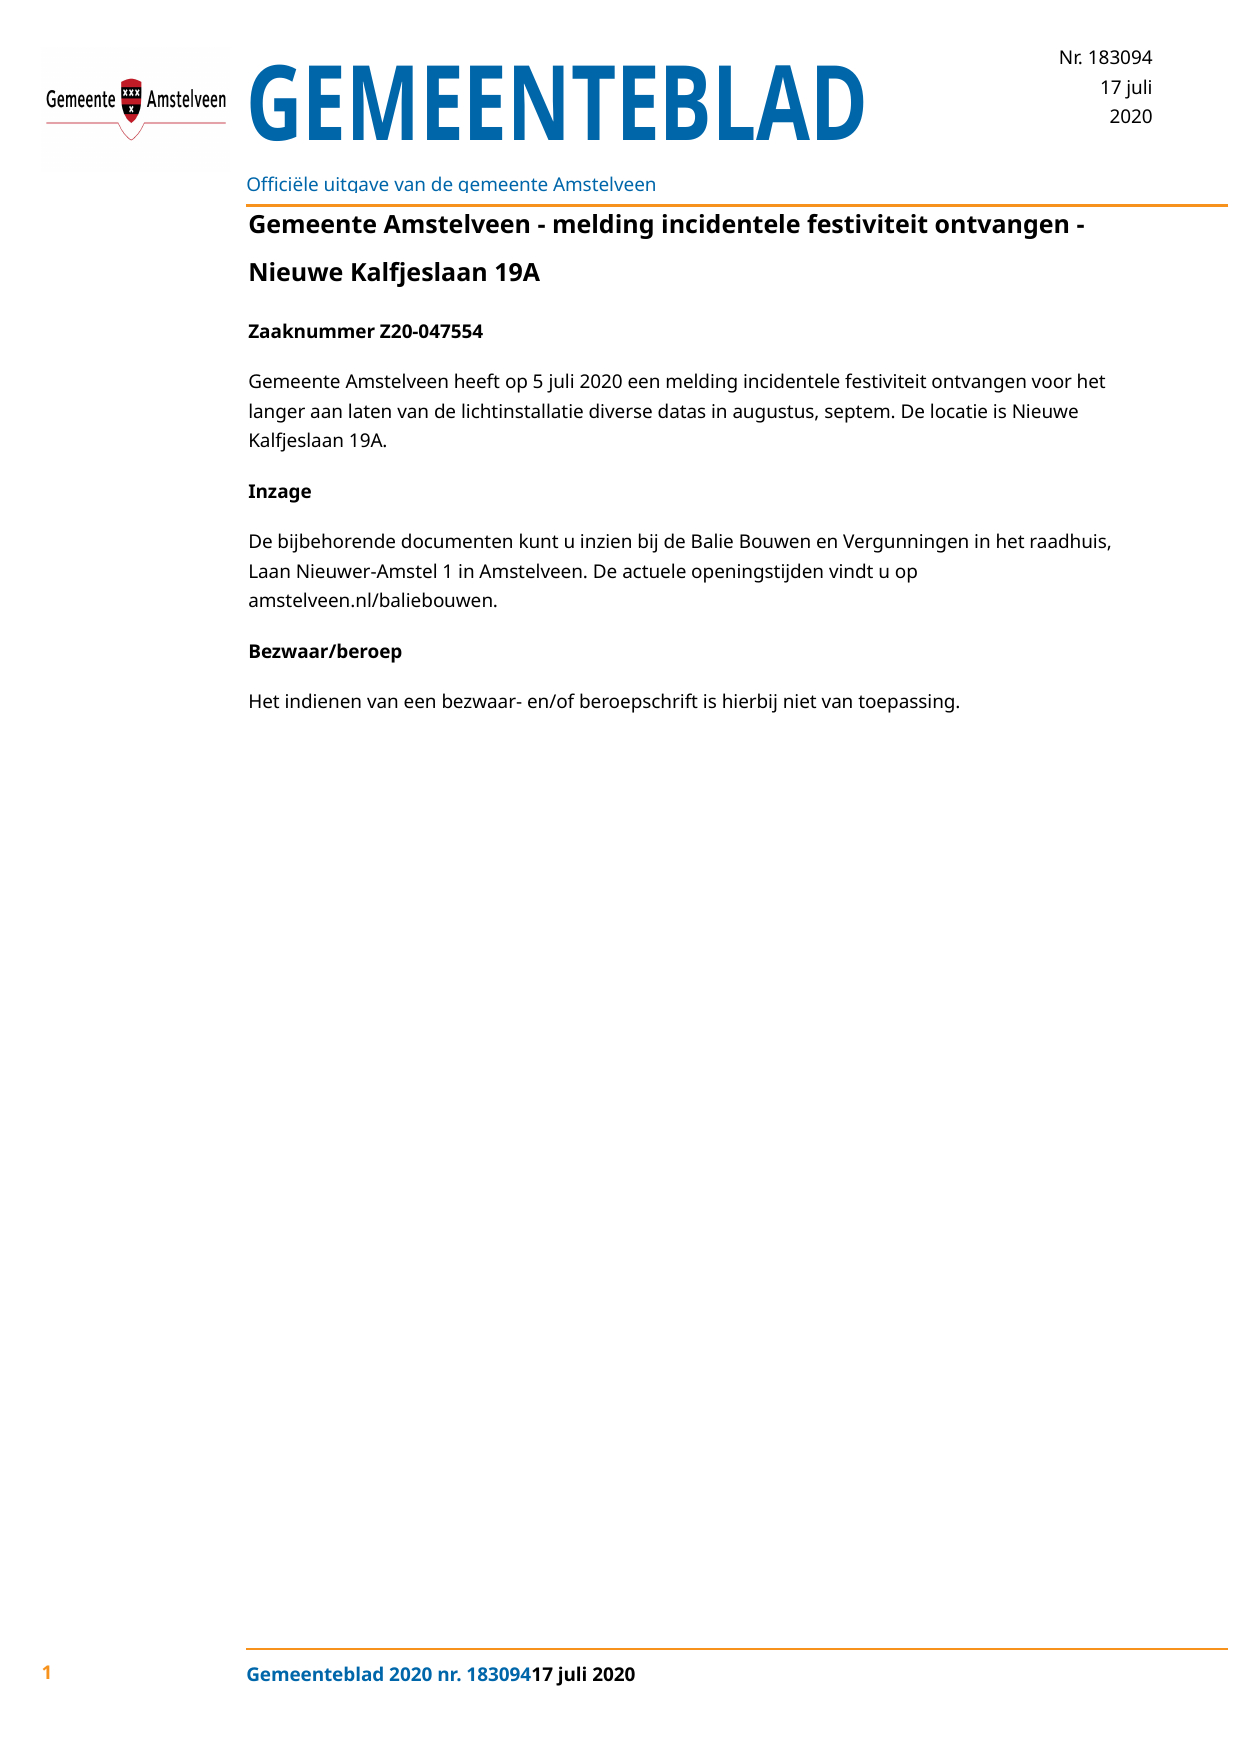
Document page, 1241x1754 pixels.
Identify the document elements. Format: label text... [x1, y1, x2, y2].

text Inzage [248, 478, 1152, 504]
text Het indienen van een bezwaar- en/of beroepschrift is hierbij niet van toepassing. [248, 688, 1152, 714]
text Gemeente Amstelveen - melding incidentele festiviteit ontvangen - Nieuwe Kalfjeslaan 19A [248, 207, 1152, 288]
text Zaaknummer Z20-047554 [248, 318, 1152, 344]
text De bijbehorende documenten kunt u inzien bij de Balie Bouwen en Vergunningen in het raadhuis, Laan Nieuwer-Amstel 1 in Amstelveen. De actuele openingstijden vindt u op amstelveen.nl/baliebouwen. [248, 528, 1152, 613]
picture [41, 47, 231, 172]
text Bezwaar/beroep [248, 638, 1152, 664]
text Gemeente Amstelveen heeft op 5 juli 2020 een melding incidentele festiviteit ontvangen voor het langer aan laten van de lichtinstallatie diverse datas in augustus, septem. De locatie is Nieuwe Kalfjeslaan 19A. [248, 368, 1152, 453]
